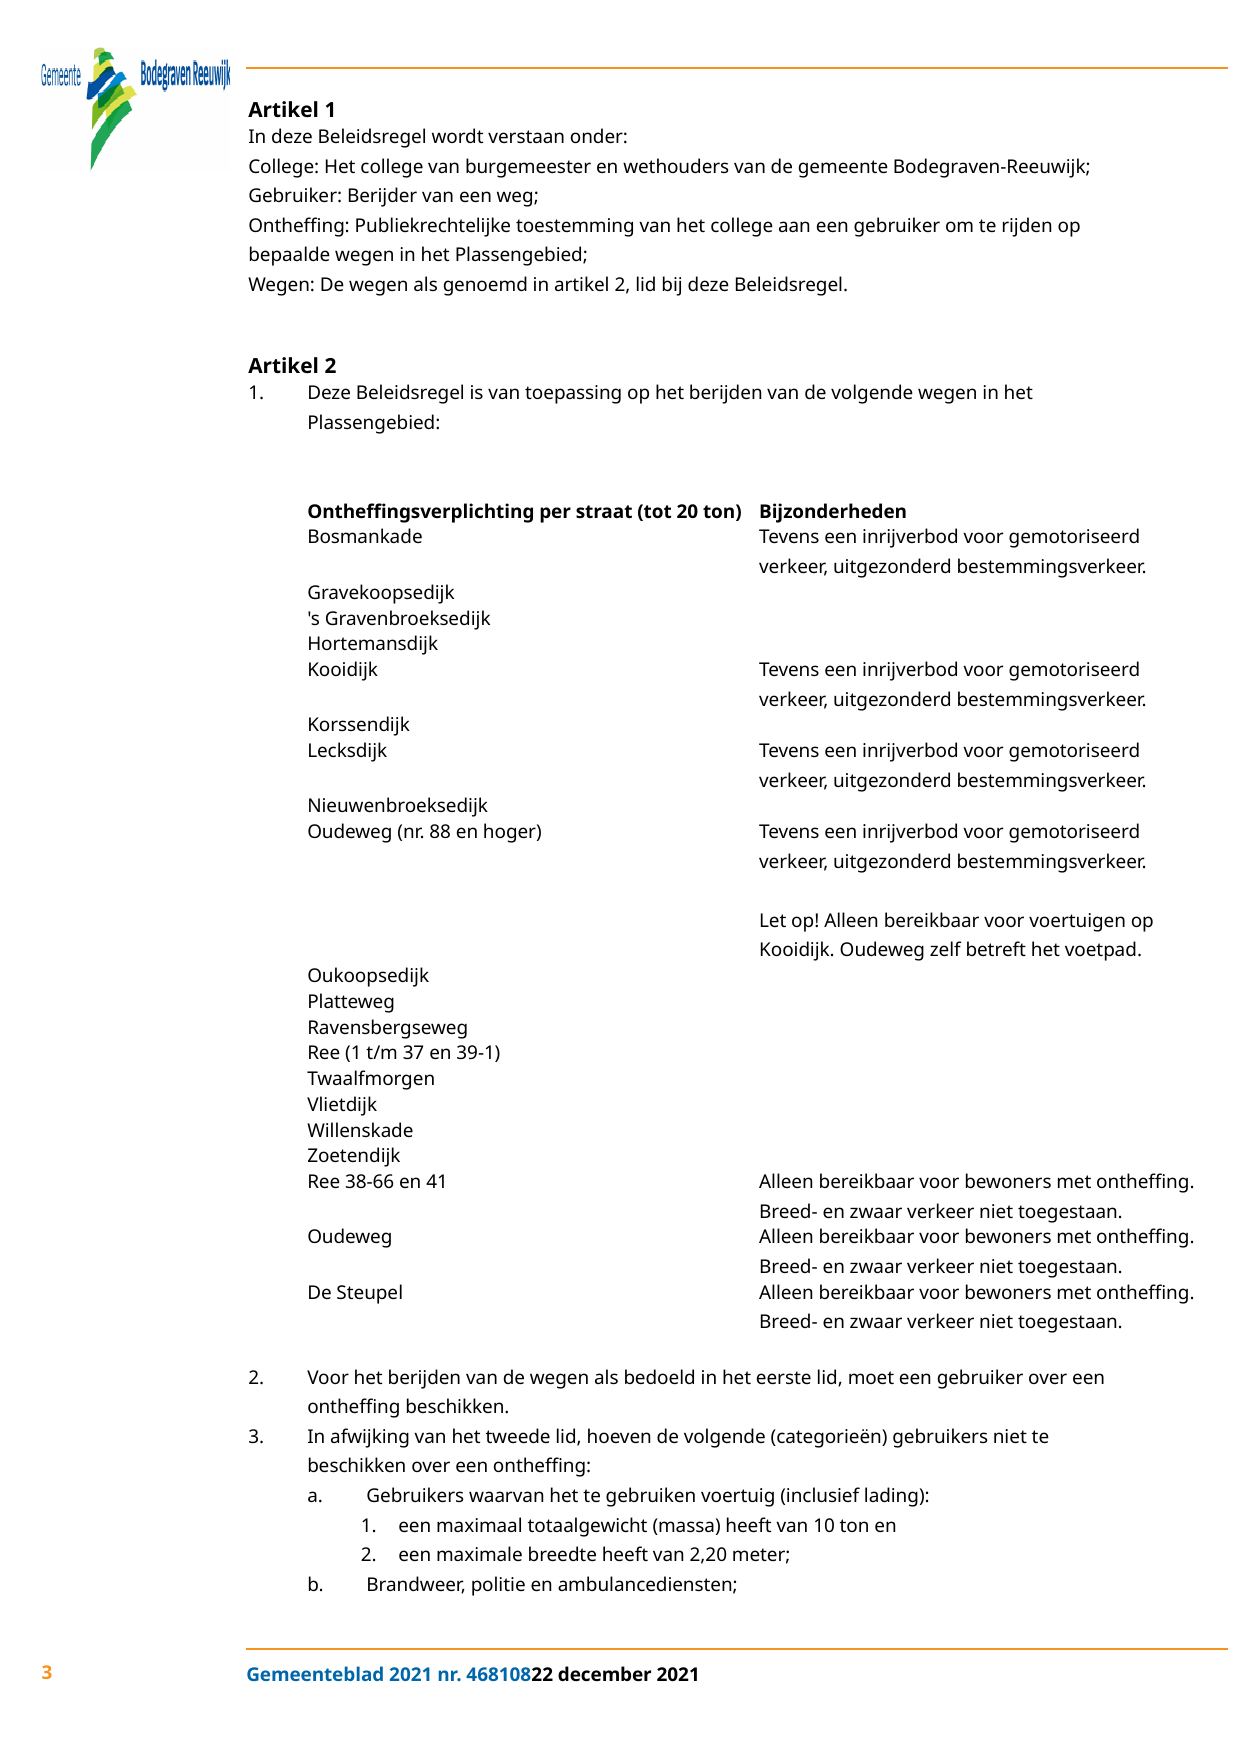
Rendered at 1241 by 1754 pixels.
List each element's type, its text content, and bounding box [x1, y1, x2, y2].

table_cell Bosmankade [307, 524, 759, 579]
text In deze Beleidsregel wordt verstaan onder: [248, 123, 1152, 149]
table_cell Gravekoopsedijk [307, 579, 759, 605]
table_cell Vlietdijk [307, 1091, 759, 1117]
table_cell Oukoopsedijk [307, 963, 759, 988]
table_cell Alleen bereikbaar voor bewoners met ontheffing. Breed- en zwaar verkeer niet toegestaan. [759, 1279, 1211, 1334]
table_cell Oudeweg [307, 1224, 759, 1279]
table_cell Ree 38-66 en 41 [307, 1168, 759, 1223]
text College: Het college van burgemeester en wethouders van de gemeente Bodegraven-Reeuwijk; [248, 153, 1152, 178]
table_cell [759, 1143, 1211, 1168]
text Wegen: De wegen als genoemd in artikel 2, lid bij deze Beleidsregel. [248, 271, 1152, 297]
text Artikel 2 [248, 351, 1152, 379]
table_cell Alleen bereikbaar voor bewoners met ontheffing. Breed- en zwaar verkeer niet toegestaan. [759, 1168, 1211, 1223]
list In afwijking van het tweede lid, hoeven de volgende (categorieën) gebruikers niet te beschikken over een ontheffing: [248, 1423, 1152, 1478]
table_cell [759, 988, 1211, 1014]
list Voor het berijden van de wegen als bedoeld in het eerste lid, moet een gebruiker over een ontheffing beschikken. [248, 1364, 1152, 1419]
table_cell [759, 793, 1211, 818]
table_cell [759, 1091, 1211, 1117]
table_cell Twaalfmorgen [307, 1065, 759, 1091]
table_cell Tevens een inrijverbod voor gemotoriseerd verkeer, uitgezonderd bestemmingsverkeer. [759, 656, 1211, 712]
table_cell Zoetendijk [307, 1143, 759, 1168]
table_cell [759, 712, 1211, 737]
table_cell [759, 1117, 1211, 1142]
table_cell Korssendijk [307, 712, 759, 737]
table_cell [759, 963, 1211, 988]
table_cell [759, 631, 1211, 656]
table_cell Kooidijk [307, 656, 759, 712]
table_cell Tevens een inrijverbod voor gemotoriseerd verkeer, uitgezonderd bestemmingsverkeer. [759, 737, 1211, 793]
table_cell Tevens een inrijverbod voor gemotoriseerd verkeer, uitgezonderd bestemmingsverkeer. Let op! Alleen bereikbaar voor voertuigen op Kooidijk. Oudeweg zelf betreft het voetpad. [759, 818, 1211, 962]
table_cell Ravensbergseweg [307, 1014, 759, 1039]
table_cell Tevens een inrijverbod voor gemotoriseerd verkeer, uitgezonderd bestemmingsverkeer. [759, 524, 1211, 579]
list Brandweer, politie en ambulancediensten; [307, 1571, 1152, 1597]
table_cell [759, 605, 1211, 631]
table_cell Alleen bereikbaar voor bewoners met ontheffing. Breed- en zwaar verkeer niet toegestaan. [759, 1224, 1211, 1279]
table_cell Lecksdijk [307, 737, 759, 793]
table_cell 's Gravenbroeksedijk [307, 605, 759, 631]
list Deze Beleidsregel is van toepassing op het berijden van de volgende wegen in het Plassengebied: [248, 379, 1152, 435]
table_cell [759, 1014, 1211, 1039]
table_cell De Steupel [307, 1279, 759, 1334]
table_cell Oudeweg (nr. 88 en hoger) [307, 818, 759, 962]
text Gebruiker: Berijder van een weg; [248, 182, 1152, 208]
table_cell [759, 579, 1211, 605]
table_cell Platteweg [307, 988, 759, 1014]
picture [41, 47, 231, 172]
list Gebruikers waarvan het te gebruiken voertuig (inclusief lading): [307, 1482, 1152, 1508]
list een maximale breedte heeft van 2,20 meter; [361, 1541, 1152, 1567]
table_cell Ree (1 t/m 37 en 39-1) [307, 1040, 759, 1065]
text Ontheffing: Publiekrechtelijke toestemming van het college aan een gebruiker om te rijden op bepaalde wegen in het Plassengebied; [248, 212, 1152, 267]
table_cell Hortemansdijk [307, 631, 759, 656]
table_header Bijzonderheden [759, 498, 1211, 524]
table_header Ontheffingsverplichting per straat (tot 20 ton) [307, 498, 759, 524]
list een maximaal totaalgewicht (massa) heeft van 10 ton en [361, 1512, 1152, 1537]
table_cell Willenskade [307, 1117, 759, 1142]
text Artikel 1 [248, 95, 1152, 123]
table_cell Nieuwenbroeksedijk [307, 793, 759, 818]
table_cell [759, 1040, 1211, 1065]
table_cell [759, 1065, 1211, 1091]
